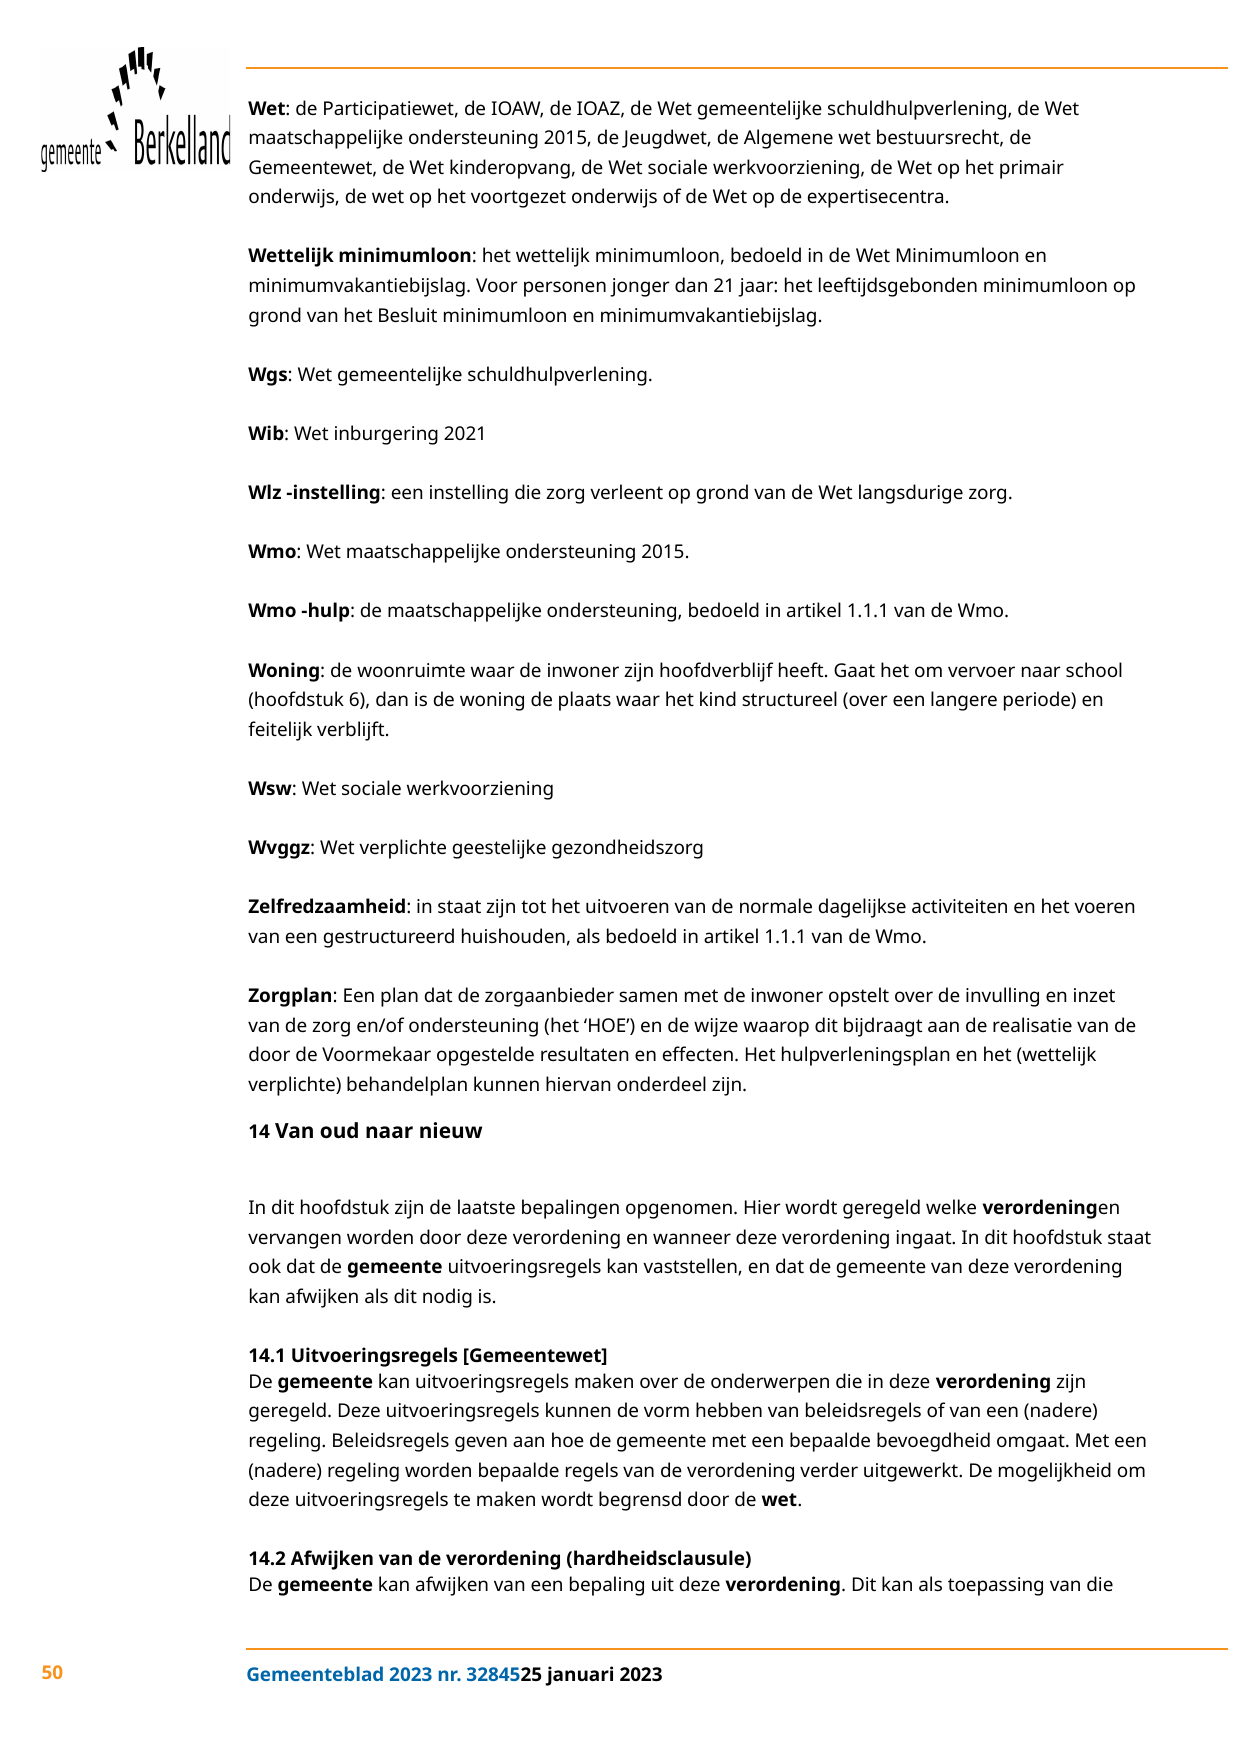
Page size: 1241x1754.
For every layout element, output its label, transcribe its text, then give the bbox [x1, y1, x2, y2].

text Wmo: Wet maatschappelijke ondersteuning 2015. [248, 538, 1152, 564]
text 14.2 Afwijken van de verordening (hardheidsclausule) [248, 1546, 1152, 1571]
text Woning: de woonruimte waar de inwoner zijn hoofdverblijf heeft. Gaat het om vervoer naar school (hoofdstuk 6), dan is de woning de plaats waar het kind structureel (over een langere periode) en feitelijk verblijft. [248, 657, 1152, 742]
text Wvggz: Wet verplichte geestelijke gezondheidszorg [248, 834, 1152, 860]
text Wsw: Wet sociale werkvoorziening [248, 775, 1152, 801]
text Wgs: Wet gemeentelijke schuldhulpverlening. [248, 361, 1152, 387]
text 14 Van oud naar nieuw [248, 1117, 1152, 1145]
text 14.1 Uitvoeringsregels [Gemeentewet] [248, 1342, 1152, 1368]
text Wmo -hulp: de maatschappelijke ondersteuning, bedoeld in artikel 1.1.1 van de Wmo. [248, 598, 1152, 623]
text Wib: Wet inburgering 2021 [248, 420, 1152, 446]
text Wettelijk minimumloon: het wettelijk minimumloon, bedoeld in de Wet Minimumloon en minimumvakantiebijslag. Voor personen jonger dan 21 jaar: het leeftijdsgebonden minimumloon op grond van het Besluit minimumloon en minimumvakantiebijslag. [248, 243, 1152, 328]
text Zorgplan: Een plan dat de zorgaanbieder samen met de inwoner opstelt over de invulling en inzet van de zorg en/of ondersteuning (het ‘HOE’) en de wijze waarop dit bijdraagt aan de realisatie van de door de Voormekaar opgestelde resultaten en effecten. Het hulpverleningsplan en het (wettelijk verplichte) behandelplan kunnen hiervan onderdeel zijn. [248, 982, 1152, 1097]
text In dit hoofdstuk zijn de laatste bepalingen opgenomen. Hier wordt geregeld welke verordeningen vervangen worden door deze verordening en wanneer deze verordening ingaat. In dit hoofdstuk staat ook dat de gemeente uitvoeringsregels kan vaststellen, en dat de gemeente van deze verordening kan afwijken als dit nodig is. [248, 1194, 1152, 1309]
text Wlz -instelling: een instelling die zorg verleent op grond van de Wet langsdurige zorg. [248, 479, 1152, 505]
text Zelfredzaamheid: in staat zijn tot het uitvoeren van de normale dagelijkse activiteiten en het voeren van een gestructureerd huishouden, als bedoeld in artikel 1.1.1 van de Wmo. [248, 893, 1152, 949]
text De gemeente kan uitvoeringsregels maken over de onderwerpen die in deze verordening zijn geregeld. Deze uitvoeringsregels kunnen de vorm hebben van beleidsregels of van een (nadere) regeling. Beleidsregels geven aan hoe de gemeente met een bepaalde bevoegdheid omgaat. Met een (nadere) regeling worden bepaalde regels van de verordening verder uitgewerkt. De mogelijkheid om deze uitvoeringsregels te maken wordt begrensd door de wet. [248, 1368, 1152, 1512]
picture [41, 47, 231, 172]
text De gemeente kan afwijken van een bepaling uit deze verordening. Dit kan als toepassing van die [248, 1571, 1152, 1597]
text Wet: de Participatiewet, de IOAW, de IOAZ, de Wet gemeentelijke schuldhulpverlening, de Wet maatschappelijke ondersteuning 2015, de Jeugdwet, de Algemene wet bestuursrecht, de Gemeentewet, de Wet kinderopvang, de Wet sociale werkvoorziening, de Wet op het primair onderwijs, de wet op het voortgezet onderwijs of de Wet op de expertisecentra. [248, 95, 1152, 209]
